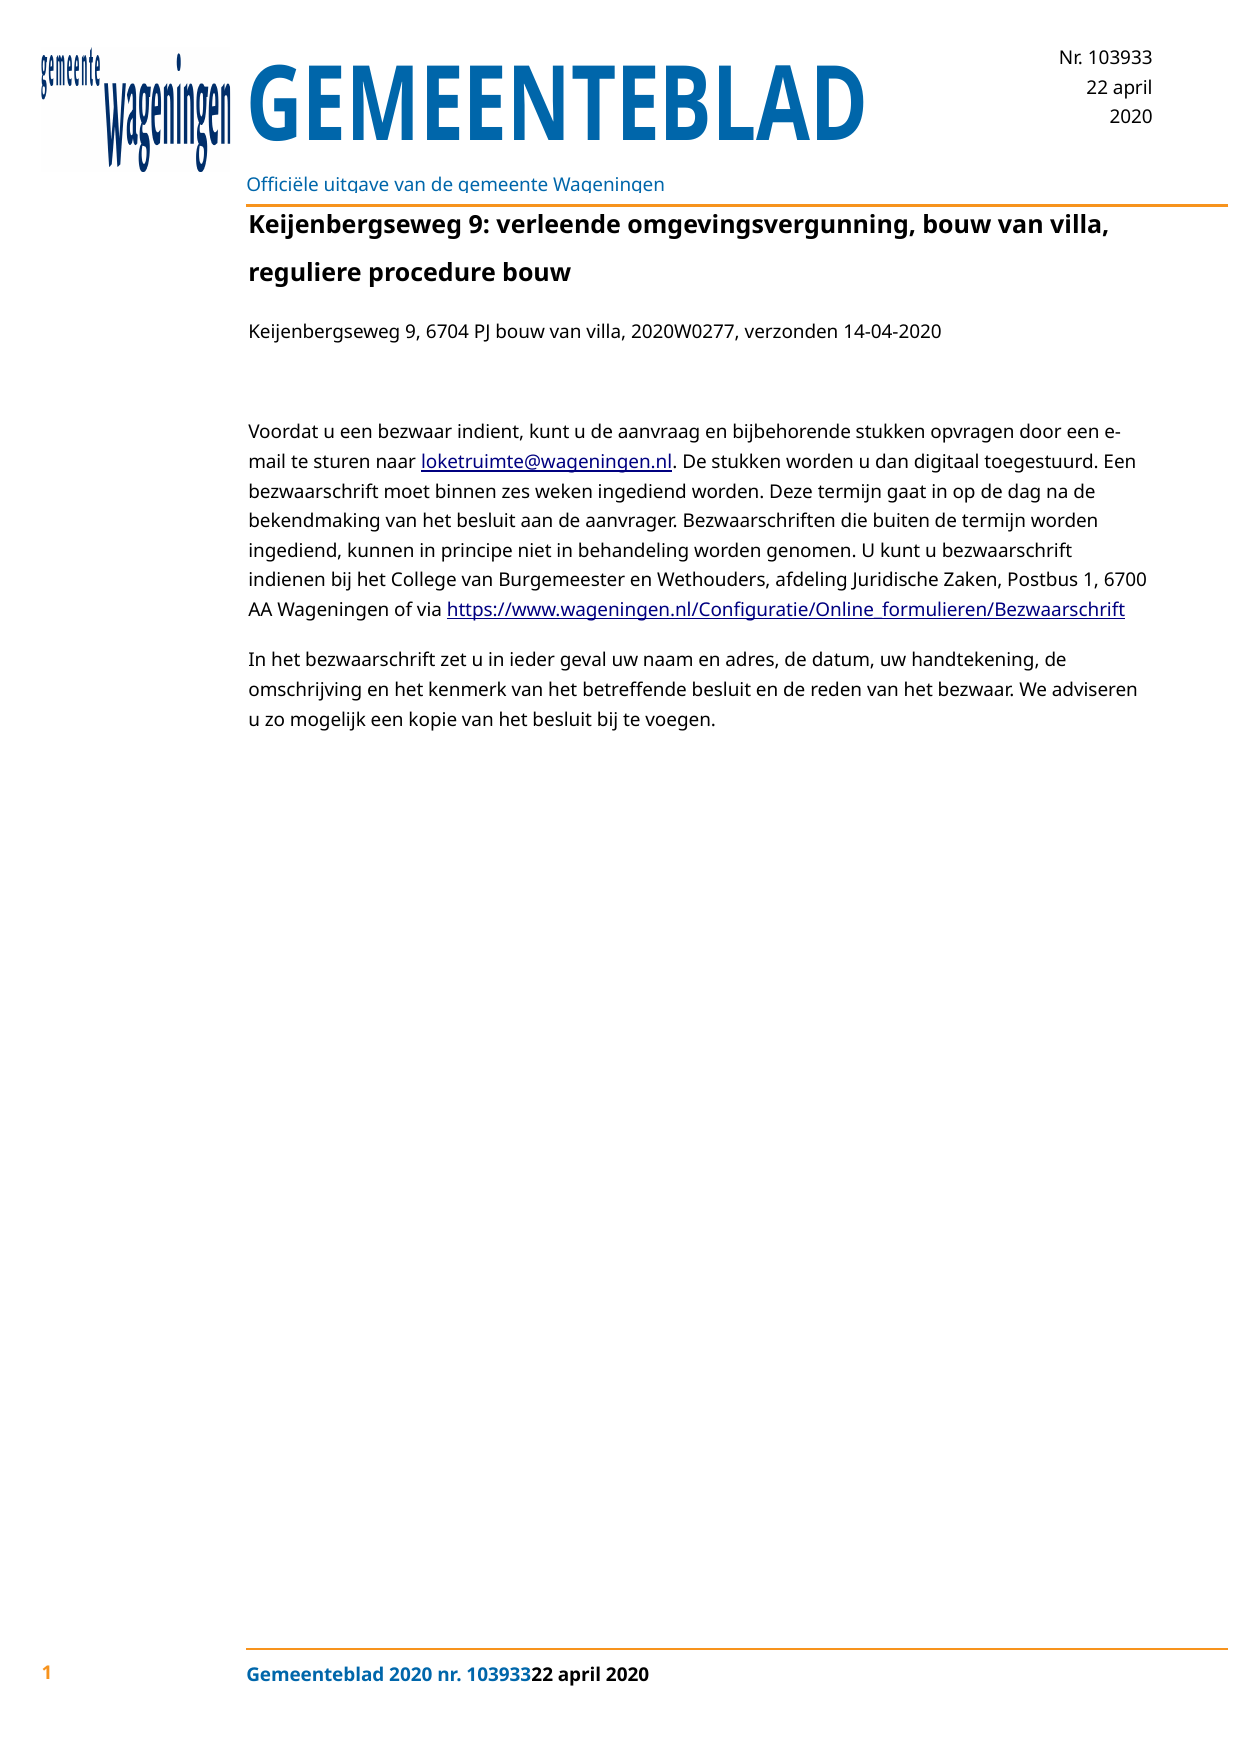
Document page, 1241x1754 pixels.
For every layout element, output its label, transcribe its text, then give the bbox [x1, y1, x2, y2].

text Voordat u een bezwaar indient, kunt u de aanvraag en bijbehorende stukken opvragen door een e-mail te sturen naar loketruimte@wageningen.nl. De stukken worden u dan digitaal toegestuurd. Een bezwaarschrift moet binnen zes weken ingediend worden. Deze termijn gaat in op de dag na de bekendmaking van het besluit aan de aanvrager. Bezwaarschriften die buiten de termijn worden ingediend, kunnen in principe niet in behandeling worden genomen. U kunt u bezwaarschrift indienen bij het College van Burgemeester en Wethouders, afdeling Juridische Zaken, Postbus 1, 6700 AA Wageningen of via https://www.wageningen.nl/Configuratie/Online_formulieren/Bezwaarschrift [248, 419, 1152, 622]
text In het bezwaarschrift zet u in ieder geval uw naam en adres, de datum, uw handtekening, de omschrijving en het kenmerk van het betreffende besluit en de reden van het bezwaar. We adviseren u zo mogelijk een kopie van het besluit bij te voegen. [248, 647, 1152, 732]
text Keijenbergseweg 9, 6704 PJ bouw van villa, 2020W0277, verzonden 14-04-2020 [248, 318, 1152, 344]
text Keijenbergseweg 9: verleende omgevingsvergunning, bouw van villa, reguliere procedure bouw [248, 207, 1152, 288]
picture [41, 47, 231, 172]
